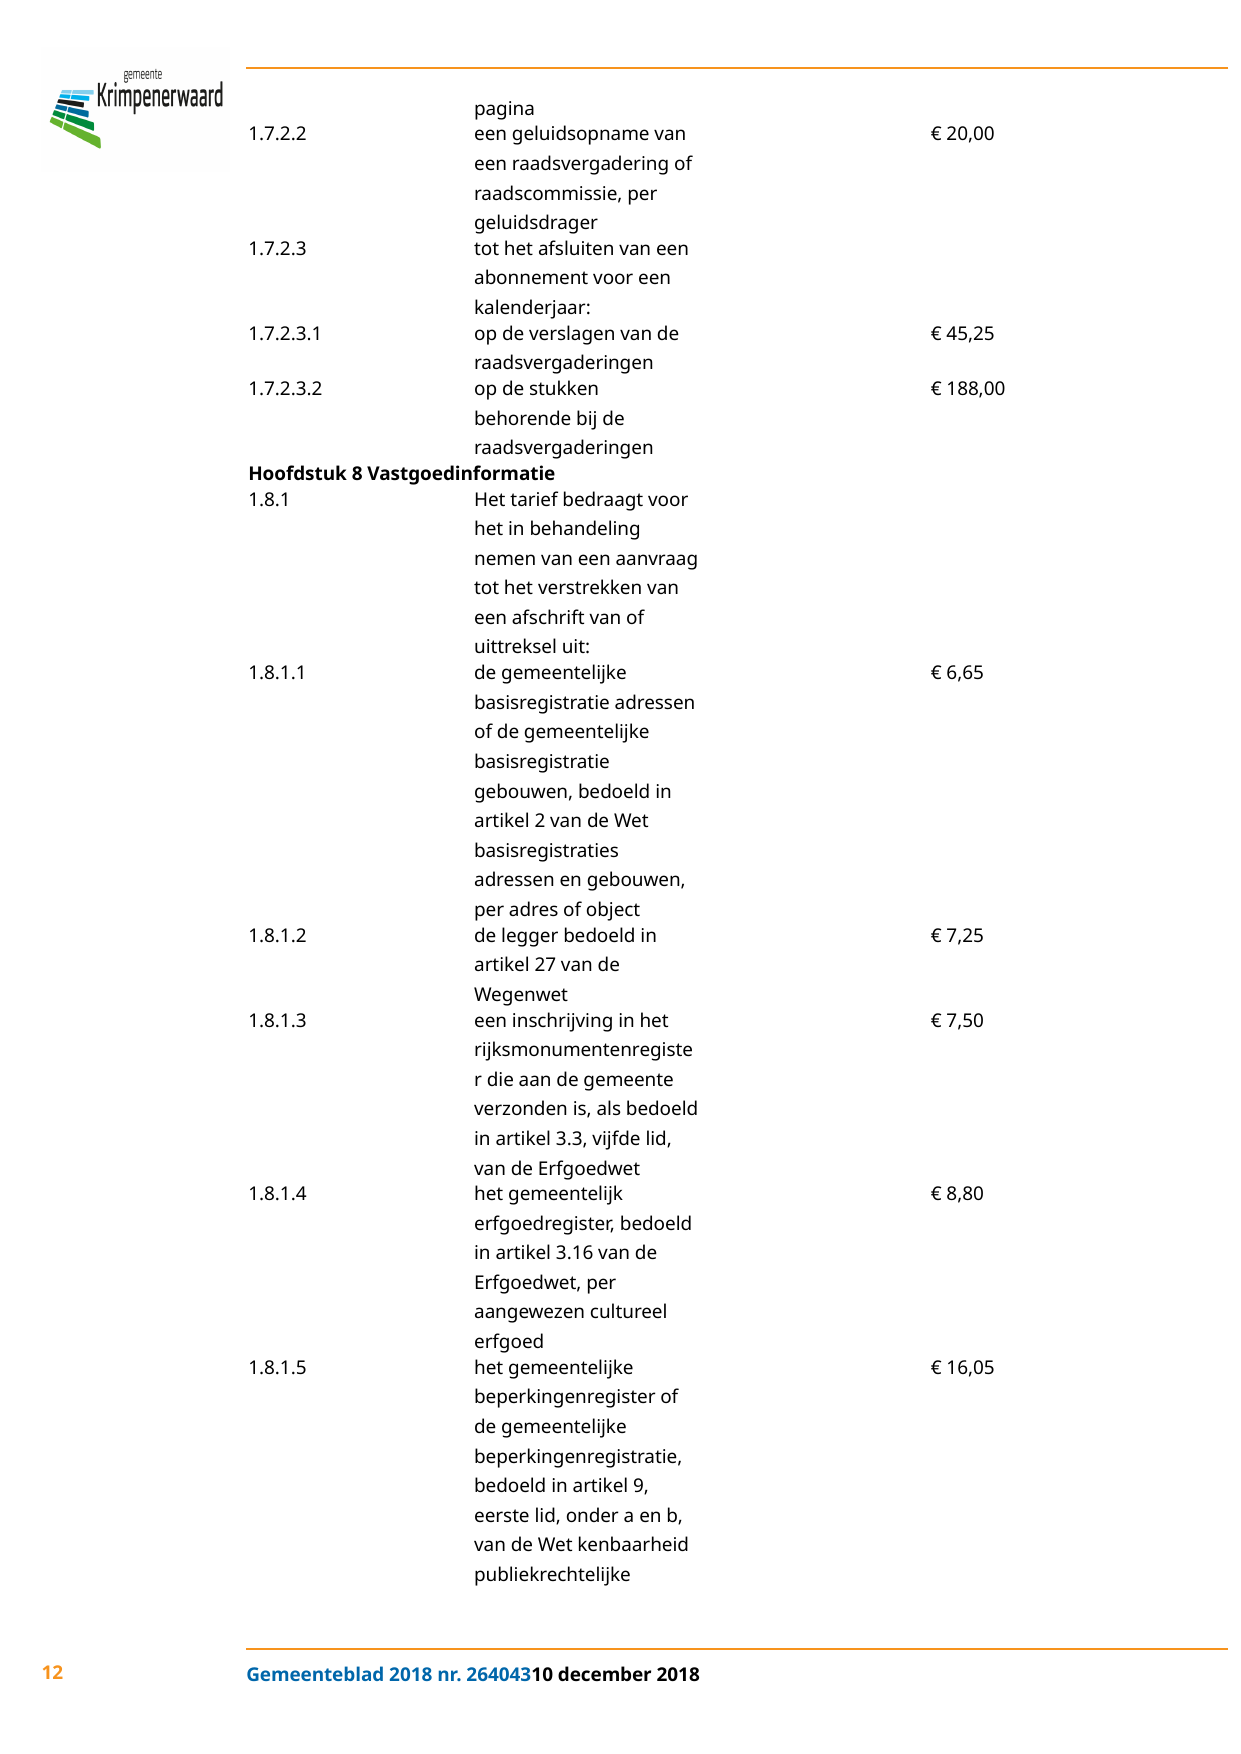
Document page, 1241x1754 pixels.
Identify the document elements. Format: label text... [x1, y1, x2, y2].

table_cell 1.8.1.1 [248, 660, 474, 922]
table_cell € 7,50 [926, 1007, 1152, 1180]
table_cell [926, 486, 1152, 659]
table_cell € 16,05 [926, 1354, 1152, 1587]
table_cell een geluidsopname van een raadsvergadering of raadscommissie, per geluidsdrager [474, 121, 700, 235]
table_cell [700, 460, 926, 486]
picture [41, 47, 231, 172]
table_cell € 7,25 [926, 922, 1152, 1007]
table_cell de gemeentelijke basisregistratie adressen of de gemeentelijke basisregistratie gebouwen, bedoeld in artikel 2 van de Wet basisregistraties adressen en gebouwen, per adres of object [474, 660, 700, 922]
table_cell 1.8.1.3 [248, 1007, 474, 1180]
table_cell het gemeentelijk erfgoedregister, bedoeld in artikel 3.16 van de Erfgoedwet, per aangewezen cultureel erfgoed [474, 1180, 700, 1354]
table_cell [700, 1354, 926, 1587]
table_cell 1.8.1.4 [248, 1180, 474, 1354]
table_cell op de verslagen van de raadsvergaderingen [474, 320, 700, 375]
table_cell € 6,65 [926, 660, 1152, 922]
table_cell [700, 1180, 926, 1354]
table_cell tot het afsluiten van een abonnement voor een kalenderjaar: [474, 235, 700, 320]
table_cell Het tarief bedraagt voor het in behandeling nemen van een aanvraag tot het verstrekken van een afschrift van of uittreksel uit: [474, 486, 700, 659]
table_cell de legger bedoeld in artikel 27 van de Wegenwet [474, 922, 700, 1007]
table_cell [248, 95, 474, 121]
table_cell [700, 235, 926, 320]
table_cell [700, 660, 926, 922]
table_cell € 20,00 [926, 121, 1152, 235]
table_cell 1.7.2.3 [248, 235, 474, 320]
table_cell [926, 95, 1152, 121]
table_cell 1.7.2.3.1 [248, 320, 474, 375]
table_cell € 188,00 [926, 375, 1152, 460]
table_cell op de stukken behorende bij de raadsvergaderingen [474, 375, 700, 460]
table_cell € 8,80 [926, 1180, 1152, 1354]
table_cell [700, 320, 926, 375]
table_cell [700, 121, 926, 235]
table_cell het gemeentelijke beperkingenregister of de gemeentelijke beperkingenregistratie, bedoeld in artikel 9, eerste lid, onder a en b, van de Wet kenbaarheid publiekrechtelijke [474, 1354, 700, 1587]
table_cell € 45,25 [926, 320, 1152, 375]
table_cell [700, 486, 926, 659]
table_cell 1.8.1.5 [248, 1354, 474, 1587]
table_cell [700, 95, 926, 121]
table_cell een inschrijving in het rijksmonumentenregister die aan de gemeente verzonden is, als bedoeld in artikel 3.3, vijfde lid, van de Erfgoedwet [474, 1007, 700, 1180]
table_cell [700, 375, 926, 460]
table_cell [700, 1007, 926, 1180]
table_cell [926, 235, 1152, 320]
table_cell 1.8.1.2 [248, 922, 474, 1007]
table_cell 1.7.2.3.2 [248, 375, 474, 460]
table_cell 1.8.1 [248, 486, 474, 659]
table_cell pagina [474, 95, 700, 121]
table_cell 1.7.2.2 [248, 121, 474, 235]
table_cell [700, 922, 926, 1007]
table_cell Hoofdstuk 8 Vastgoedinformatie [248, 460, 700, 486]
